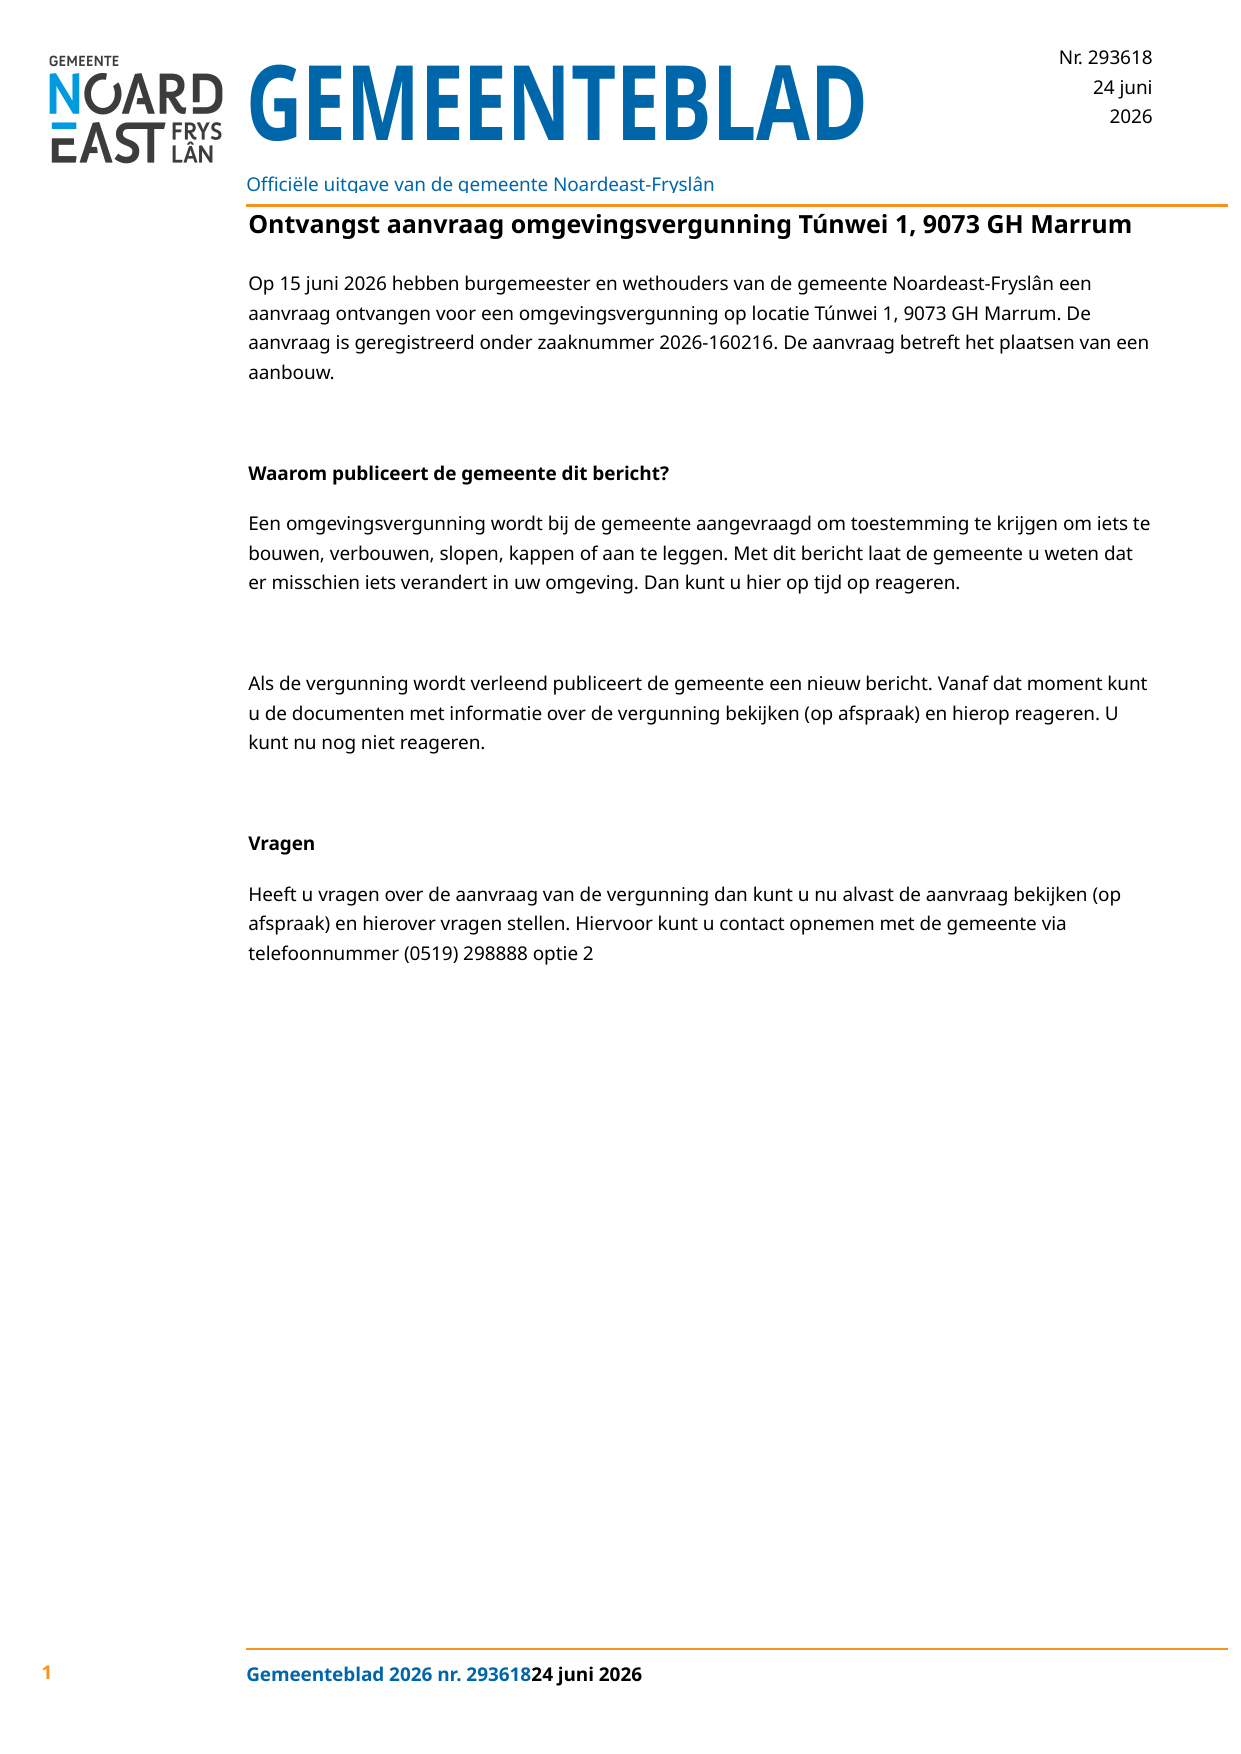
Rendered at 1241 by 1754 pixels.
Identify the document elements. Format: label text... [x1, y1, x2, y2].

text Op 15 juni 2026 hebben burgemeester en wethouders van de gemeente Noardeast-Fryslân een aanvraag ontvangen voor een omgevingsvergunning op locatie Túnwei 1, 9073 GH Marrum. De aanvraag is geregistreerd onder zaaknummer 2026-160216. De aanvraag betreft het plaatsen van een aanbouw. [248, 270, 1152, 385]
text Ontvangst aanvraag omgevingsvergunning Túnwei 1, 9073 GH Marrum [248, 207, 1152, 241]
text Als de vergunning wordt verleend publiceert de gemeente een nieuw bericht. Vanaf dat moment kunt u de documenten met informatie over de vergunning bekijken (op afspraak) en hierop reageren. U kunt nu nog niet reageren. [248, 670, 1152, 755]
text Vragen [248, 830, 1152, 856]
picture [41, 47, 231, 172]
text Waarom publiceert de gemeente dit bericht? [248, 460, 1152, 486]
text Heeft u vragen over de aanvraag van de vergunning dan kunt u nu alvast de aanvraag bekijken (op afspraak) en hierover vragen stellen. Hiervoor kunt u contact opnemen met de gemeente via telefoonnummer (0519) 298888 optie 2 [248, 881, 1152, 966]
text Een omgevingsvergunning wordt bij de gemeente aangevraagd om toestemming te krijgen om iets te bouwen, verbouwen, slopen, kappen of aan te leggen. Met dit bericht laat de gemeente u weten dat er misschien iets verandert in uw omgeving. Dan kunt u hier op tijd op reageren. [248, 510, 1152, 595]
